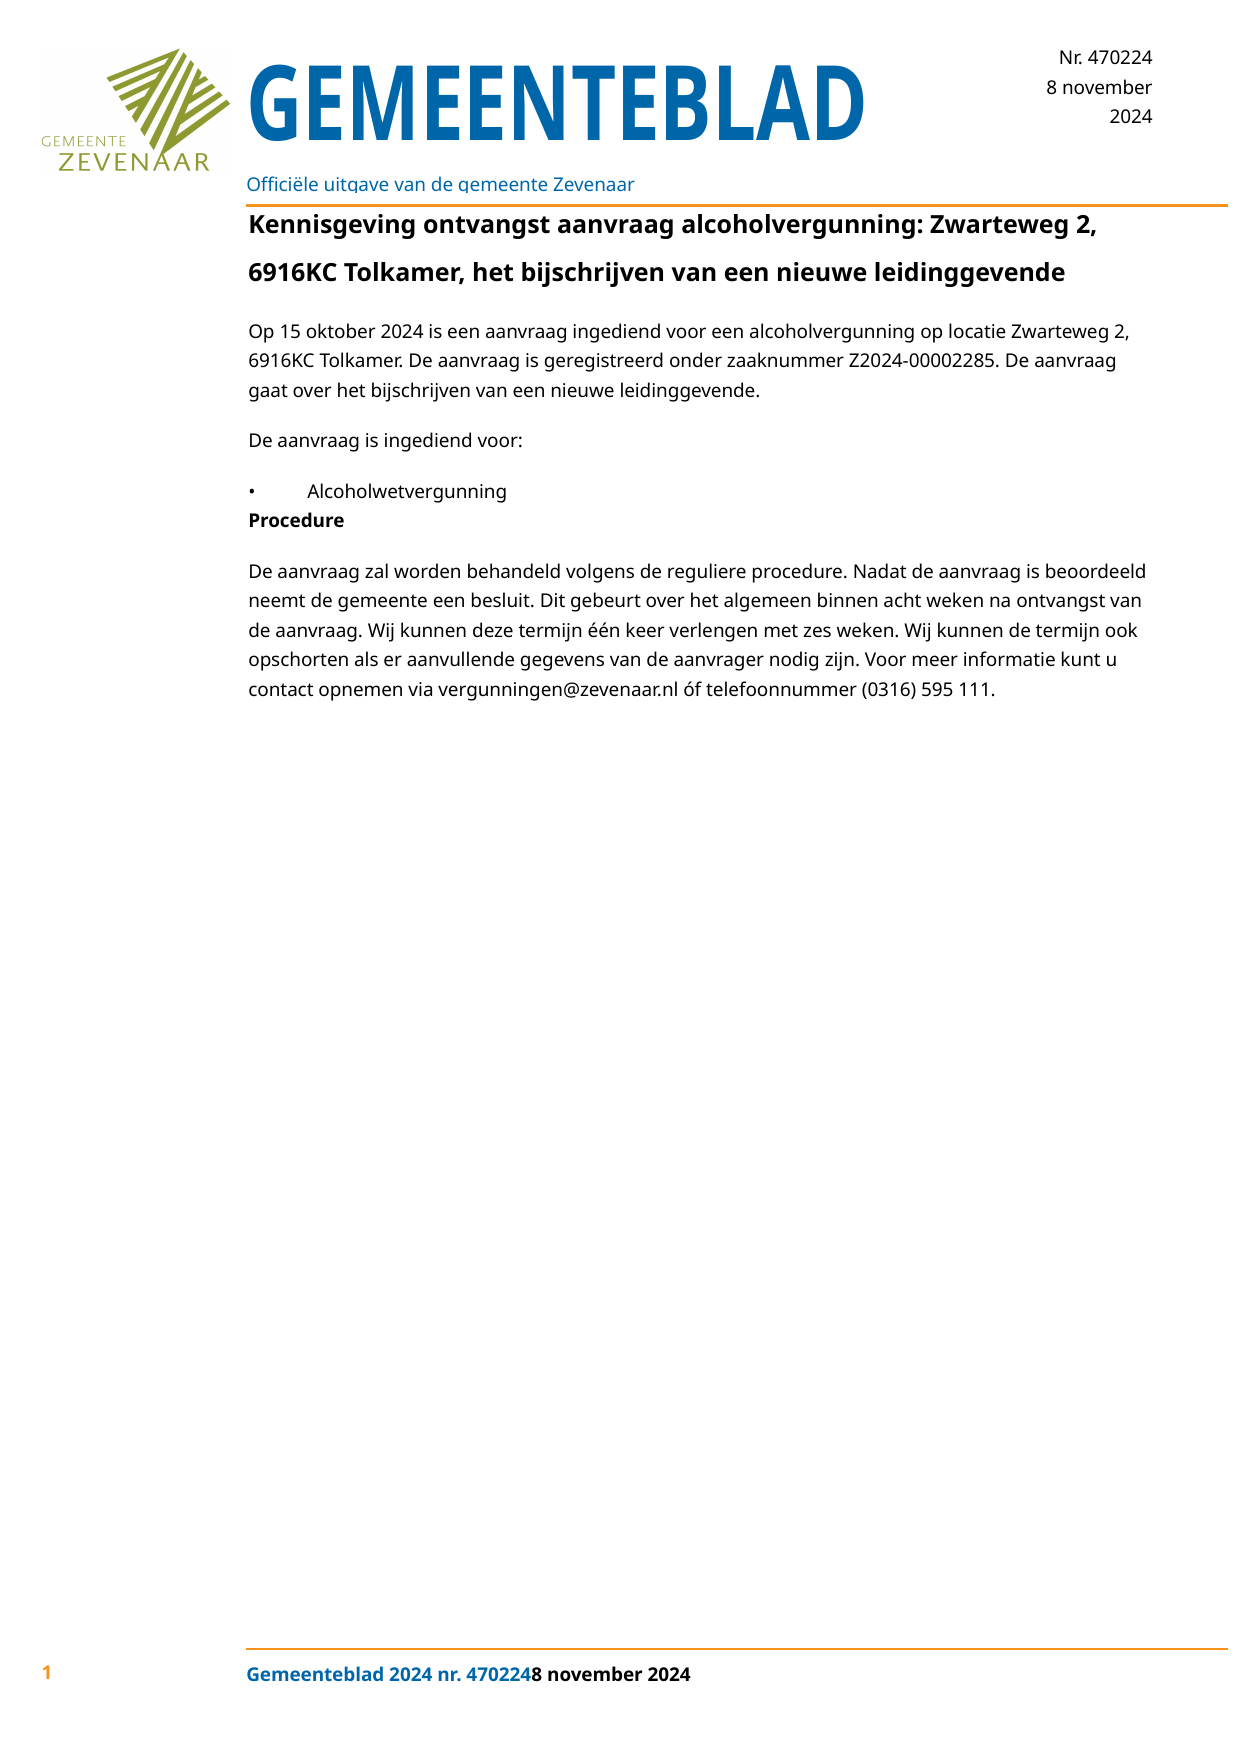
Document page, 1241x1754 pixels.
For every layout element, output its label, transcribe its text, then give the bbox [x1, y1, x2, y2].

text Kennisgeving ontvangst aanvraag alcoholvergunning: Zwarteweg 2, 6916KC Tolkamer, het bijschrijven van een nieuwe leidinggevende [248, 207, 1152, 288]
list Alcoholwetvergunning [248, 478, 1152, 504]
text De aanvraag zal worden behandeld volgens de reguliere procedure. Nadat de aanvraag is beoordeeld neemt de gemeente een besluit. Dit gebeurt over het algemeen binnen acht weken na ontvangst van de aanvraag. Wij kunnen deze termijn één keer verlengen met zes weken. Wij kunnen de termijn ook opschorten als er aanvullende gegevens van de aanvrager nodig zijn. Voor meer informatie kunt u contact opnemen via vergunningen@zevenaar.nl óf telefoonnummer (0316) 595 111. [248, 558, 1152, 702]
text Op 15 oktober 2024 is een aanvraag ingediend voor een alcoholvergunning op locatie Zwarteweg 2, 6916KC Tolkamer. De aanvraag is geregistreerd onder zaaknummer Z2024-00002285. De aanvraag gaat over het bijschrijven van een nieuwe leidinggevende. [248, 318, 1152, 403]
text De aanvraag is ingediend voor: [248, 427, 1152, 453]
picture [41, 47, 231, 172]
text Procedure [248, 507, 1152, 533]
